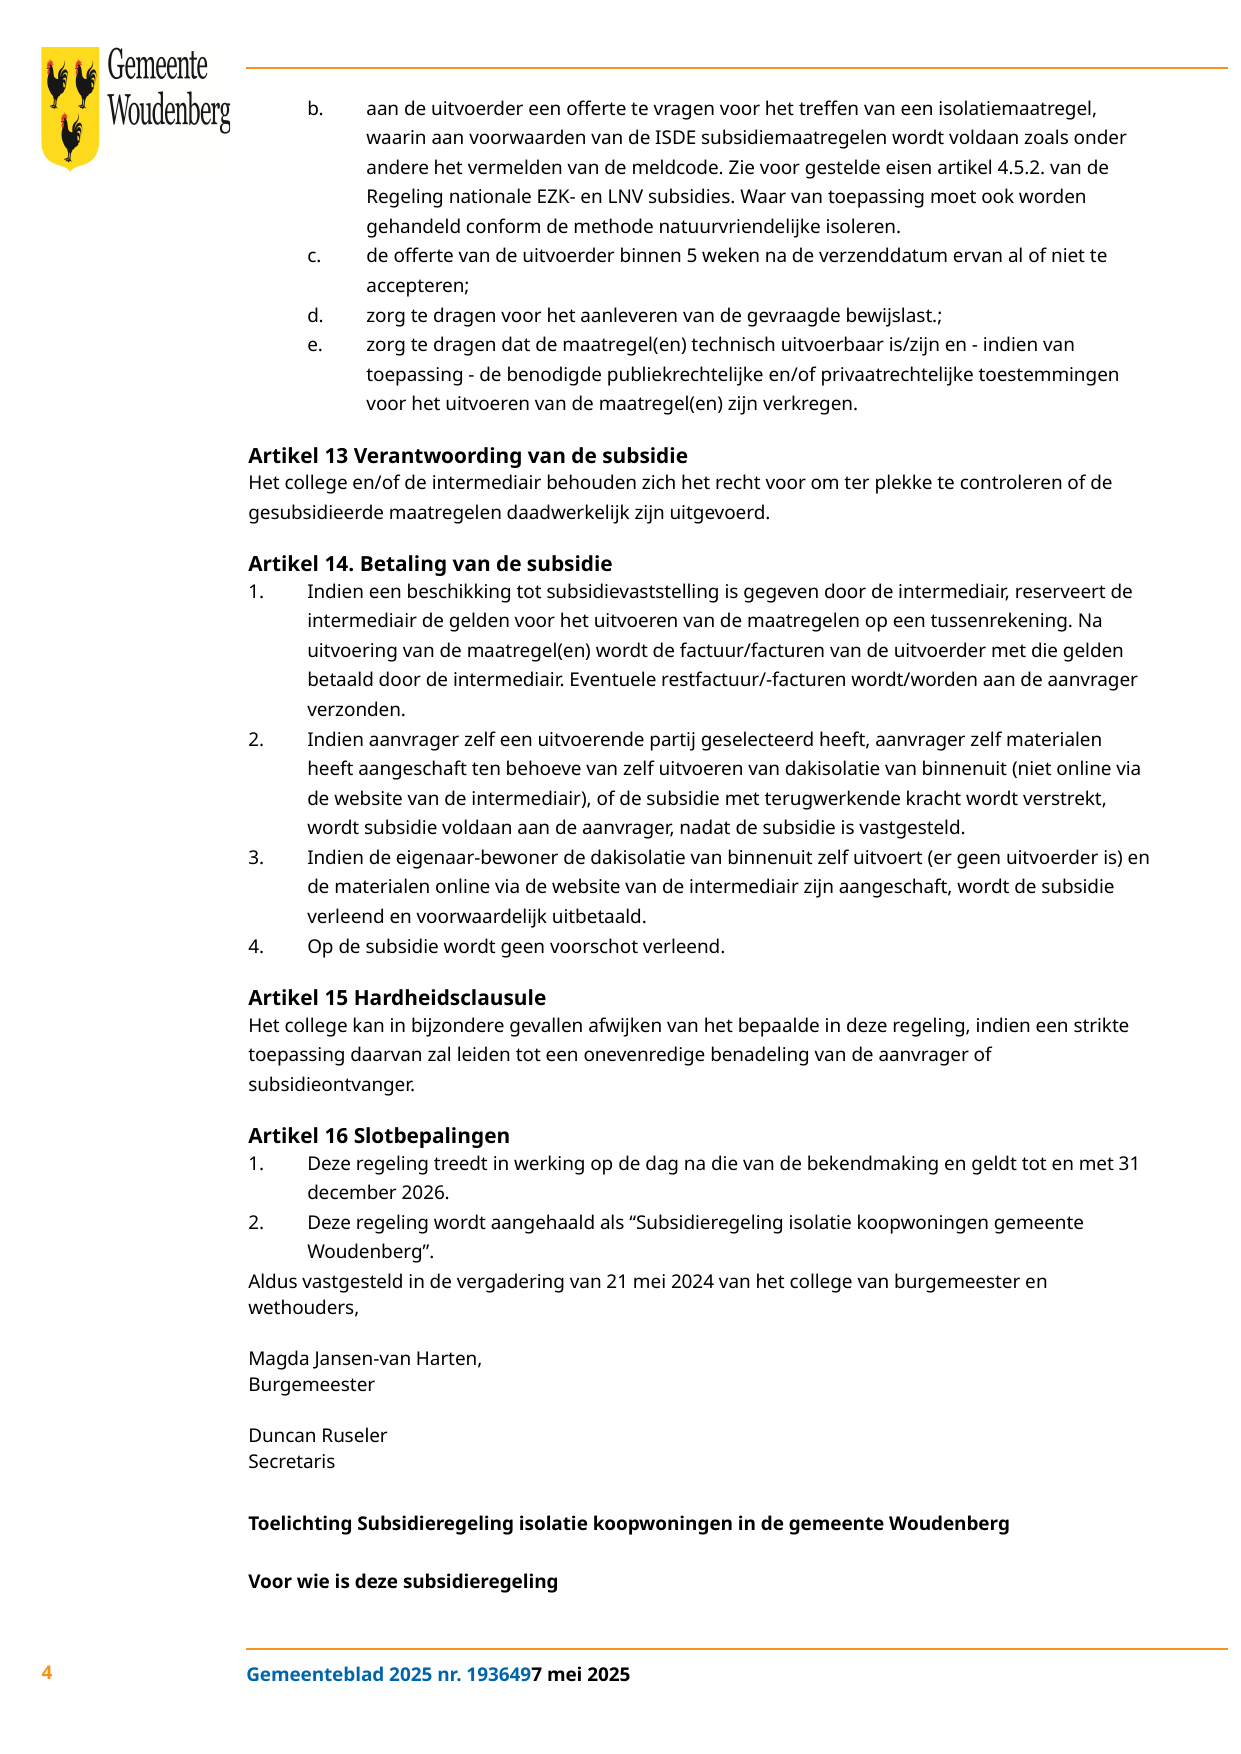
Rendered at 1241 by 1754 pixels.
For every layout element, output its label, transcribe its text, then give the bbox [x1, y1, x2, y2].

list Indien aanvrager zelf een uitvoerende partij geselecteerd heeft, aanvrager zelf materialen heeft aangeschaft ten behoeve van zelf uitvoeren van dakisolatie van binnenuit (niet online via de website van de intermediair), of de subsidie met terugwerkende kracht wordt verstrekt, wordt subsidie voldaan aan de aanvrager, nadat de subsidie is vastgesteld. [248, 726, 1152, 840]
text Toelichting Subsidieregeling isolatie koopwoningen in de gemeente Woudenberg [248, 1500, 1152, 1539]
text Voor wie is deze subsidieregeling [248, 1568, 1152, 1594]
text Magda Jansen-van Harten, [248, 1345, 1152, 1371]
text Artikel 15 Hardheidsclausule [248, 983, 1152, 1012]
text Het college kan in bijzondere gevallen afwijken van het bepaalde in deze regeling, indien een strikte toepassing daarvan zal leiden tot een onevenredige benadeling van de aanvrager of subsidieontvanger. [248, 1012, 1152, 1097]
text Duncan Ruseler [248, 1422, 1152, 1448]
list zorg te dragen dat de maatregel(en) technisch uitvoerbaar is/zijn en - indien van toepassing - de benodigde publiekrechtelijke en/of privaatrechtelijke toestemmingen voor het uitvoeren van de maatregel(en) zijn verkregen. [307, 331, 1152, 416]
text Burgemeester [248, 1371, 1152, 1397]
list Indien de eigenaar-bewoner de dakisolatie van binnenuit zelf uitvoert (er geen uitvoerder is) en de materialen online via de website van de intermediair zijn aangeschaft, wordt de subsidie verleend en voorwaardelijk uitbetaald. [248, 844, 1152, 929]
text Secretaris [248, 1448, 1152, 1474]
list zorg te dragen voor het aanleveren van de gevraagde bewijslast.; [307, 302, 1152, 328]
text Artikel 16 Slotbepalingen [248, 1121, 1152, 1150]
picture [41, 47, 231, 172]
text Artikel 13 Verantwoording van de subsidie [248, 441, 1152, 469]
list aan de uitvoerder een offerte te vragen voor het treffen van een isolatiemaatregel, waarin aan voorwaarden van de ISDE subsidiemaatregelen wordt voldaan zoals onder andere het vermelden van de meldcode. Zie voor gestelde eisen artikel 4.5.2. van de Regeling nationale EZK- en LNV subsidies. Waar van toepassing moet ook worden gehandeld conform de methode natuurvriendelijke isoleren. [307, 95, 1152, 239]
list Deze regeling treedt in werking op de dag na die van de bekendmaking en geldt tot en met 31 december 2026. [248, 1150, 1152, 1205]
list Deze regeling wordt aangehaald als “Subsidieregeling isolatie koopwoningen gemeente Woudenberg”. [248, 1209, 1152, 1264]
list de offerte van de uitvoerder binnen 5 weken na de verzenddatum ervan al of niet te accepteren; [307, 243, 1152, 298]
list Op de subsidie wordt geen voorschot verleend. [248, 933, 1152, 959]
text Aldus vastgesteld in de vergadering van 21 mei 2024 van het college van burgemeester en wethouders, [248, 1268, 1152, 1319]
text Het college en/of de intermediair behouden zich het recht voor om ter plekke te controleren of de gesubsidieerde maatregelen daadwerkelijk zijn uitgevoerd. [248, 469, 1152, 525]
text Artikel 14. Betaling van de subsidie [248, 549, 1152, 578]
list Indien een beschikking tot subsidievaststelling is gegeven door de intermediair, reserveert de intermediair de gelden voor het uitvoeren van de maatregelen op een tussenrekening. Na uitvoering van de maatregel(en) wordt de factuur/facturen van de uitvoerder met die gelden betaald door de intermediair. Eventuele restfactuur/-facturen wordt/worden aan de aanvrager verzonden. [248, 578, 1152, 722]
